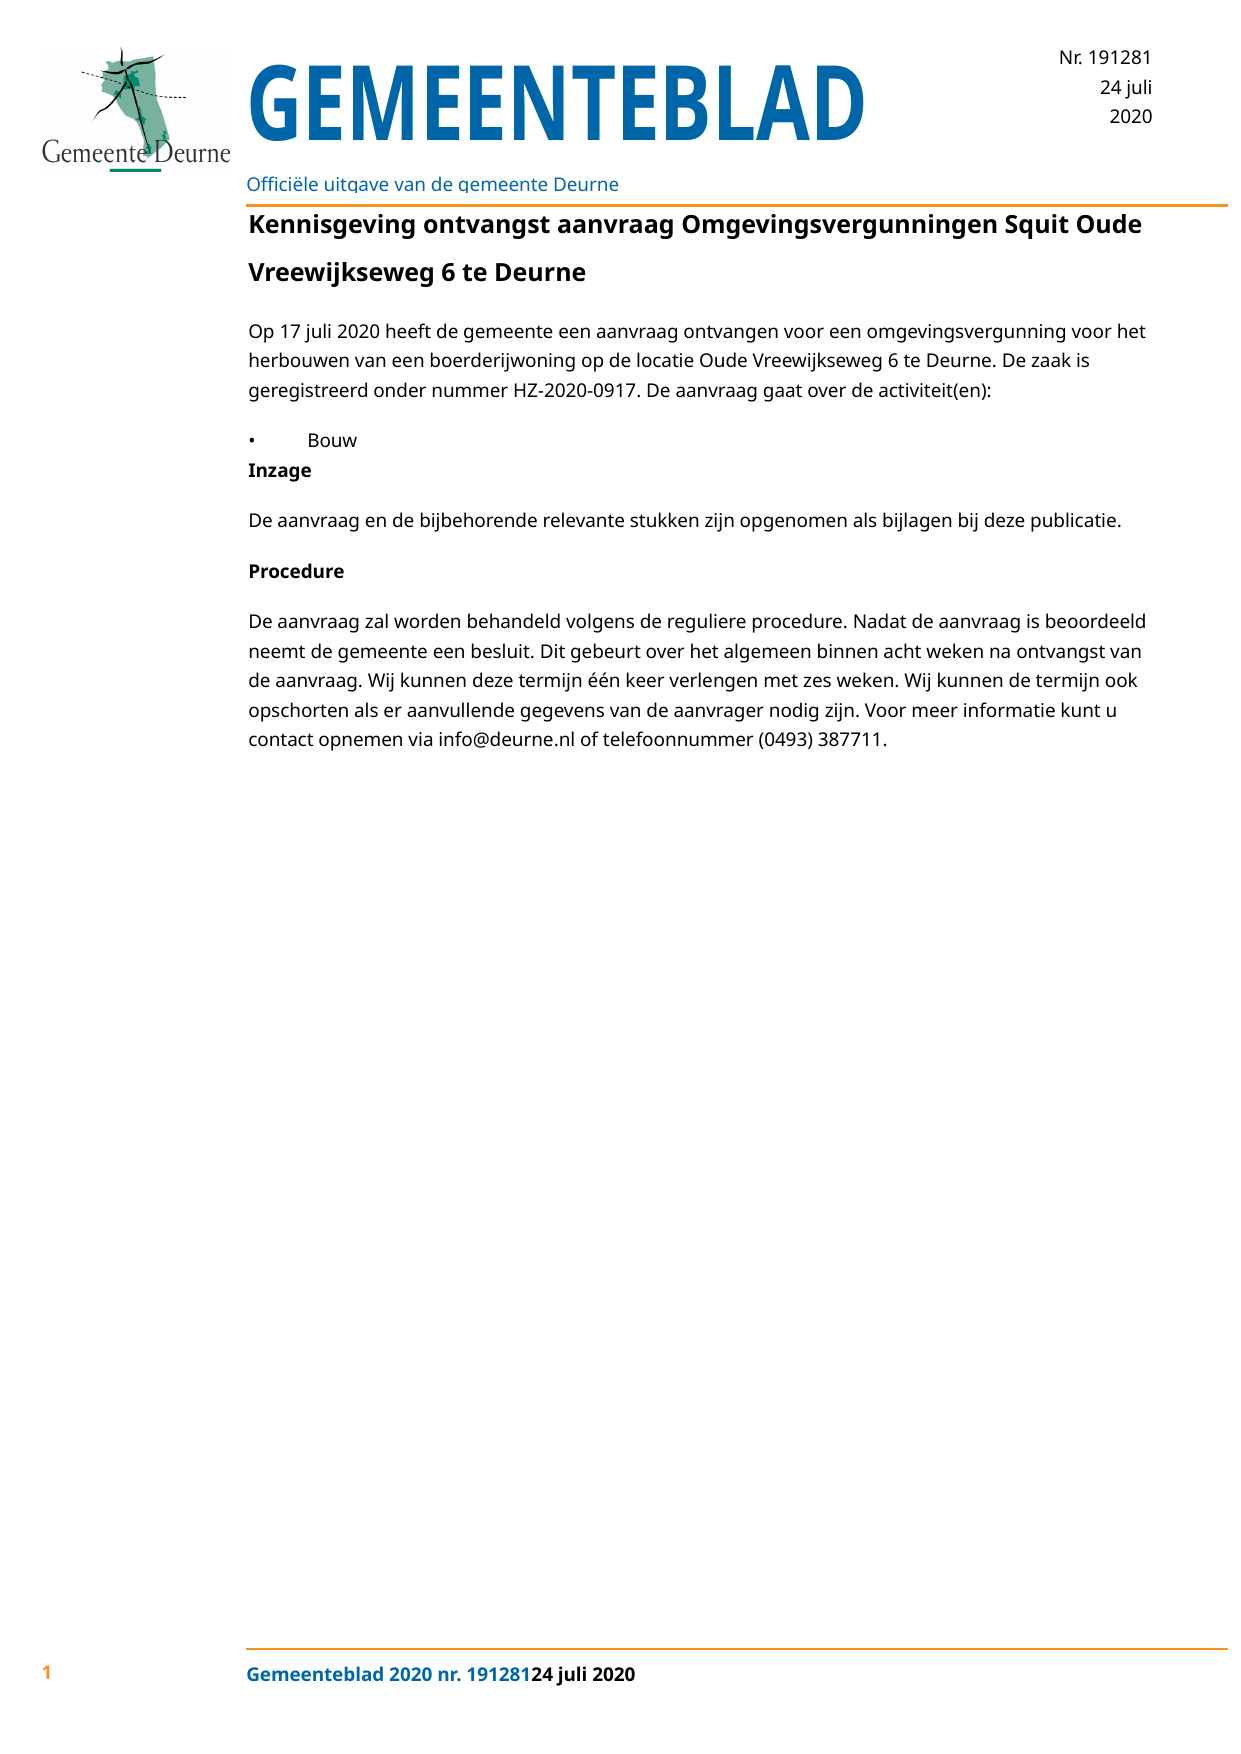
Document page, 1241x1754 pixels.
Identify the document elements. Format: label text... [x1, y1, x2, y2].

text Procedure [248, 558, 1152, 584]
picture [41, 47, 231, 172]
text Kennisgeving ontvangst aanvraag Omgevingsvergunningen Squit Oude Vreewijkseweg 6 te Deurne [248, 207, 1152, 288]
list Bouw [248, 427, 1152, 453]
text Op 17 juli 2020 heeft de gemeente een aanvraag ontvangen voor een omgevingsvergunning voor het herbouwen van een boerderijwoning op de locatie Oude Vreewijkseweg 6 te Deurne. De zaak is geregistreerd onder nummer HZ-2020-0917. De aanvraag gaat over de activiteit(en): [248, 318, 1152, 403]
text De aanvraag zal worden behandeld volgens de reguliere procedure. Nadat de aanvraag is beoordeeld neemt de gemeente een besluit. Dit gebeurt over het algemeen binnen acht weken na ontvangst van de aanvraag. Wij kunnen deze termijn één keer verlengen met zes weken. Wij kunnen de termijn ook opschorten als er aanvullende gegevens van de aanvrager nodig zijn. Voor meer informatie kunt u contact opnemen via info@deurne.nl of telefoonnummer (0493) 387711. [248, 608, 1152, 752]
text De aanvraag en de bijbehorende relevante stukken zijn opgenomen als bijlagen bij deze publicatie. [248, 507, 1152, 533]
text Inzage [248, 457, 1152, 483]
